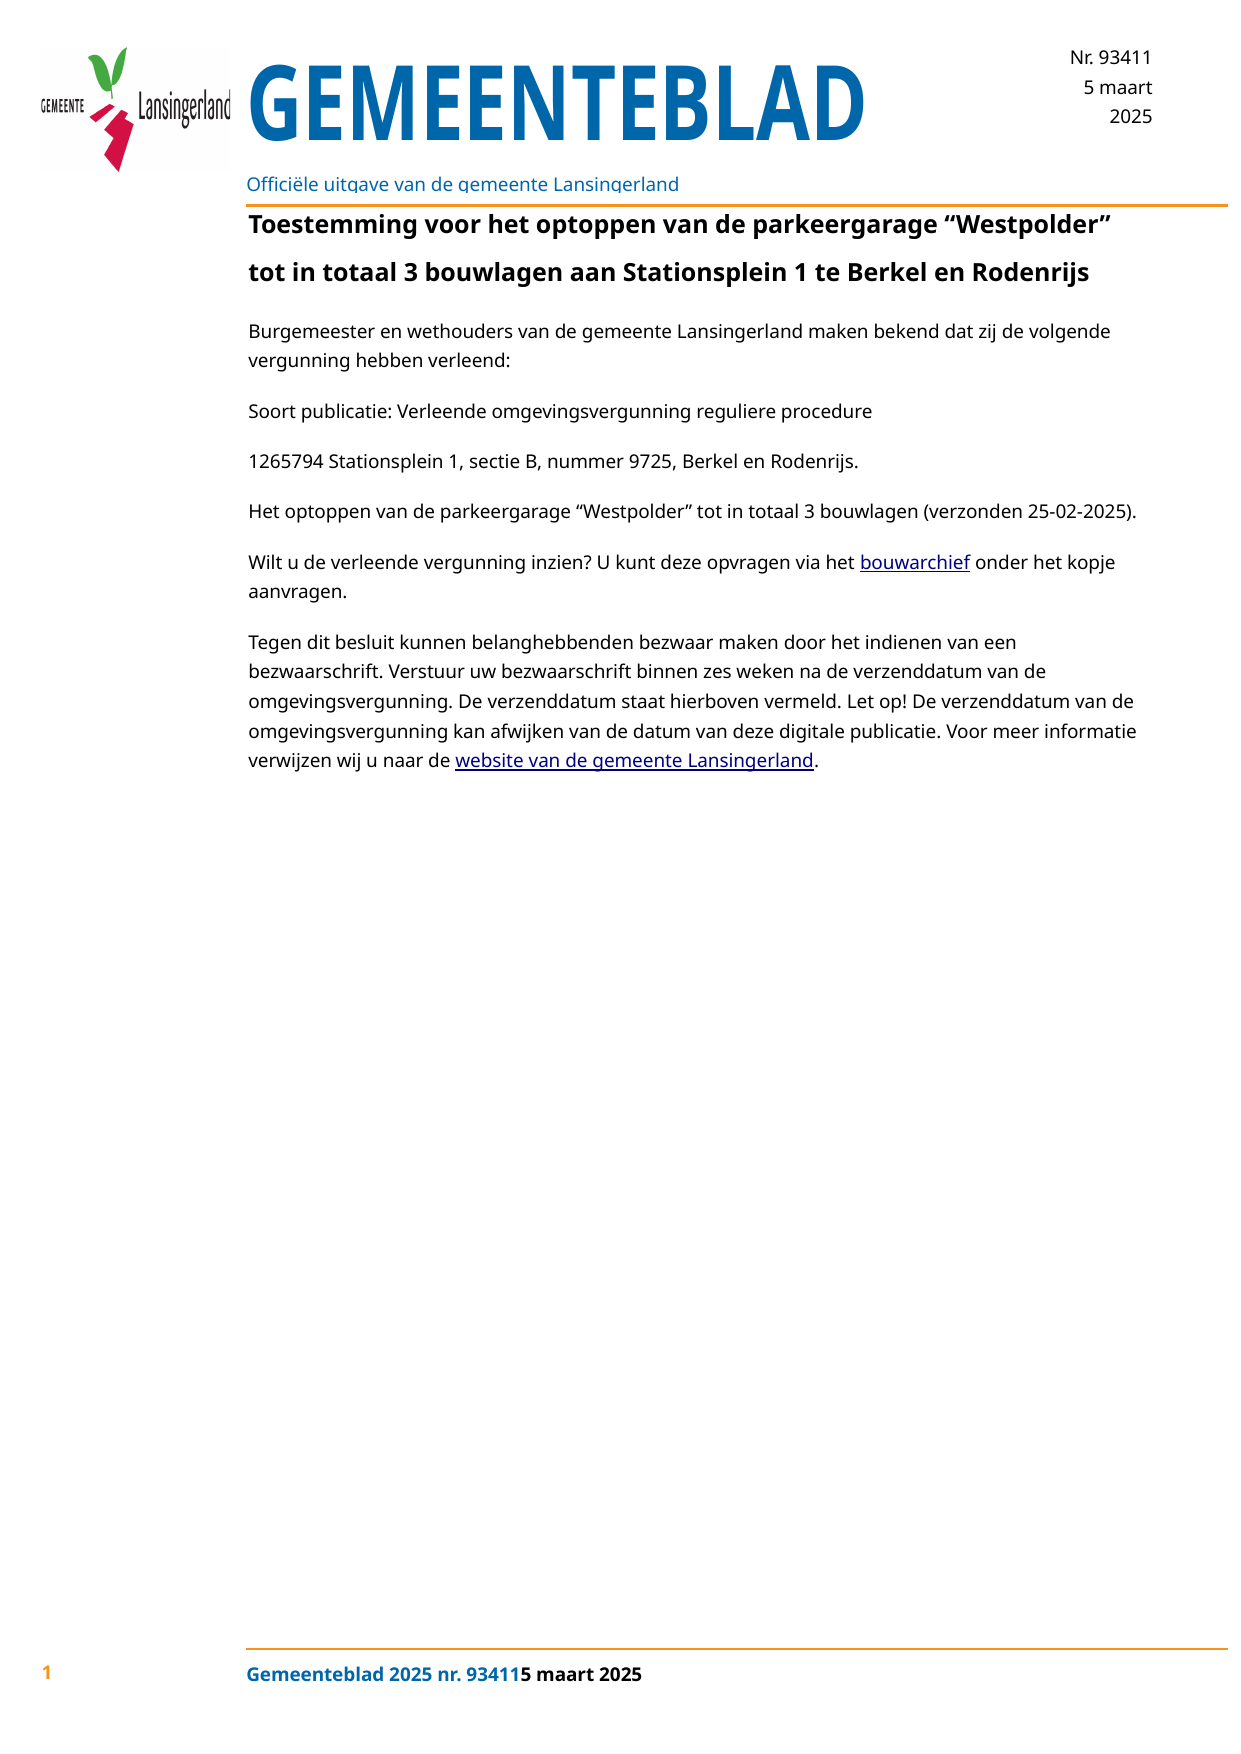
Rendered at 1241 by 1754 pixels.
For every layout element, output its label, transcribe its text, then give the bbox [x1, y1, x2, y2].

picture [41, 47, 231, 172]
text Het optoppen van de parkeergarage “Westpolder” tot in totaal 3 bouwlagen (verzonden 25-02-2025). [248, 499, 1152, 524]
text Soort publicatie: Verleende omgevingsvergunning reguliere procedure [248, 398, 1152, 424]
text Burgemeester en wethouders van de gemeente Lansingerland maken bekend dat zij de volgende vergunning hebben verleend: [248, 318, 1152, 373]
text 1265794 Stationsplein 1, sectie B, nummer 9725, Berkel en Rodenrijs. [248, 448, 1152, 474]
text Toestemming voor het optoppen van de parkeergarage “Westpolder” tot in totaal 3 bouwlagen aan Stationsplein 1 te Berkel en Rodenrijs [248, 207, 1152, 288]
text Tegen dit besluit kunnen belanghebbenden bezwaar maken door het indienen van een bezwaarschrift. Verstuur uw bezwaarschrift binnen zes weken na de verzenddatum van de omgevingsvergunning. De verzenddatum staat hierboven vermeld. Let op! De verzenddatum van de omgevingsvergunning kan afwijken van de datum van deze digitale publicatie. Voor meer informatie verwijzen wij u naar de website van de gemeente Lansingerland. [248, 629, 1152, 773]
text Wilt u de verleende vergunning inzien? U kunt deze opvragen via het bouwarchief onder het kopje aanvragen. [248, 549, 1152, 604]
